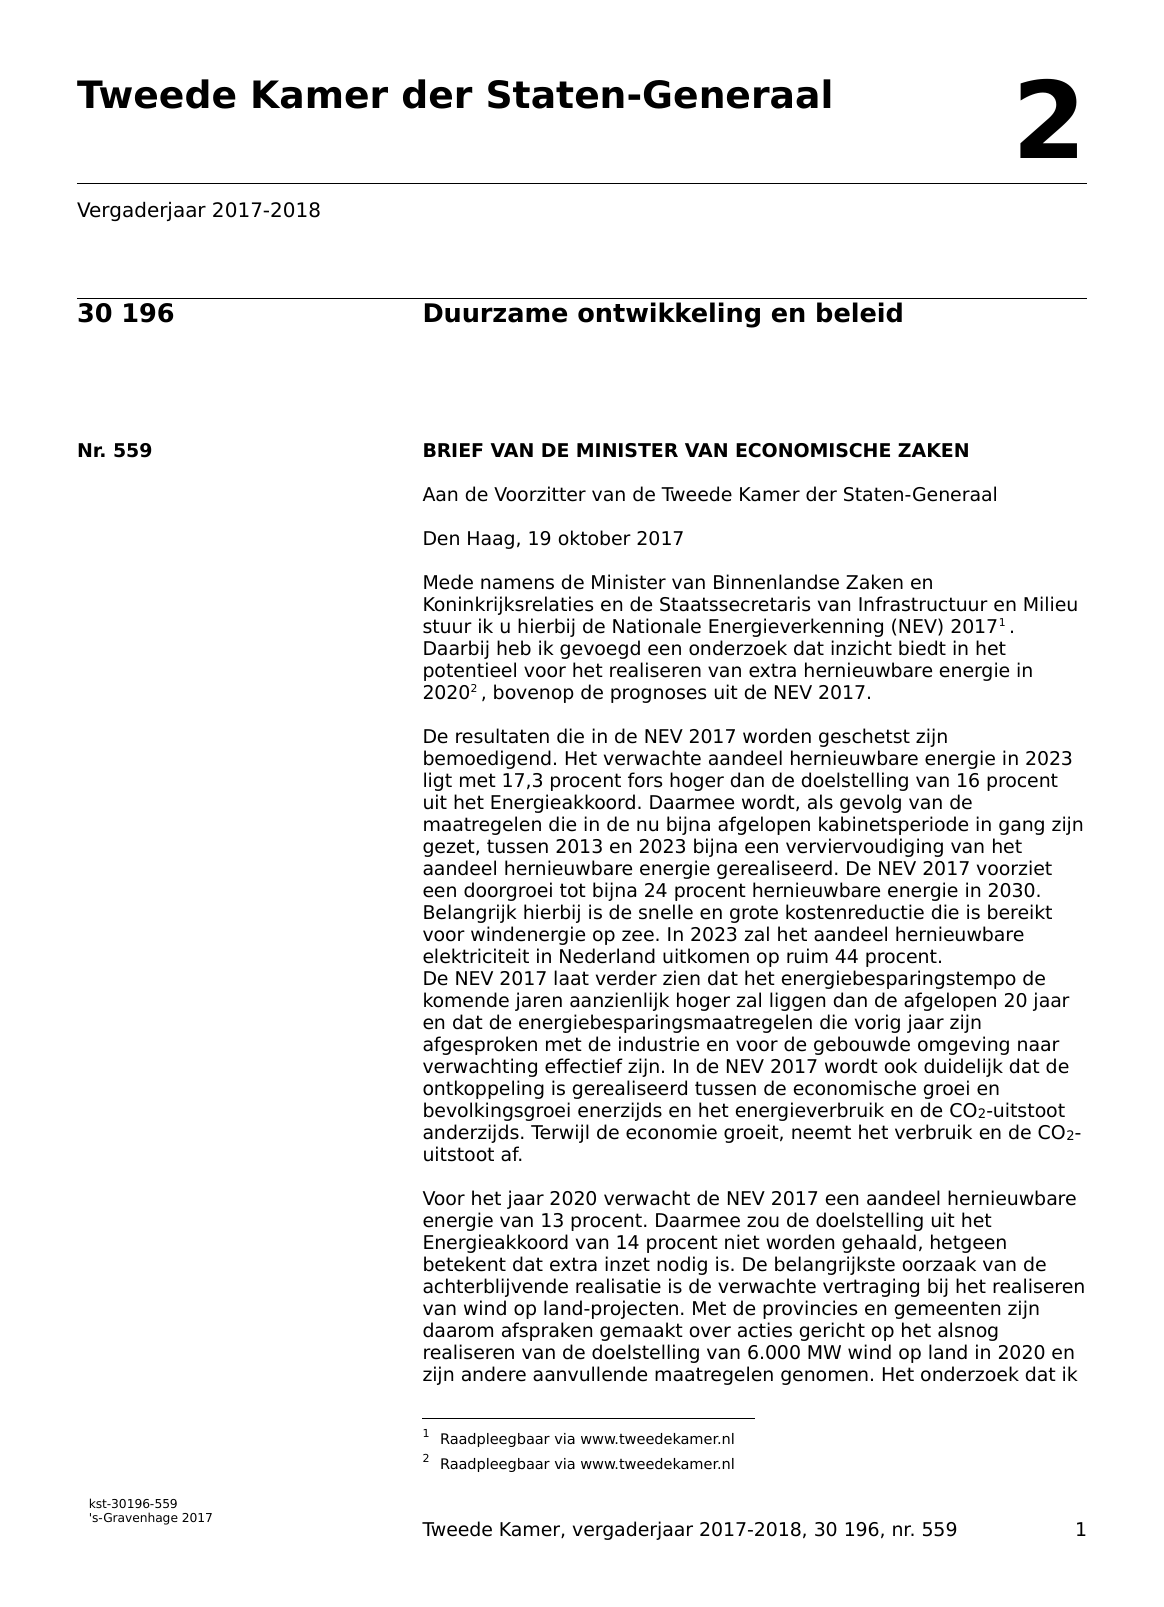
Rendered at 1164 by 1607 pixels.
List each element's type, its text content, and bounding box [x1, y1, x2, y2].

table_header 2 [886, 59, 1087, 183]
text kst-30196-559 [88, 1497, 323, 1511]
text Voor het jaar 2020 verwacht de NEV 2017 een aandeel hernieuwbare energie van 13 procent. Daarmee zou de doelstelling uit het Energieakkoord van 14 procent niet worden gehaald, hetgeen betekent dat extra inzet nodig is. De belangrijkste oorzaak van de achterblijvende realisatie is de verwachte vertraging bij het realiseren van wind op land-projecten. Met de provincies en gemeenten zijn daarom afspraken gemaakt over acties gericht op het alsnog realiseren van de doelstelling van 6.000 MW wind op land in 2020 en zijn andere aanvullende maatregelen genomen. Het onderzoek dat ik [422, 1188, 1087, 1386]
text 's-Gravenhage 2017 [88, 1511, 323, 1525]
text Belangrijk hierbij is de snelle en grote kostenreductie die is bereikt voor windenergie op zee. In 2023 zal het aandeel hernieuwbare elektriciteit in Nederland uitkomen op ruim 44 procent. [422, 902, 1087, 968]
text De resultaten die in de NEV 2017 worden geschetst zijn bemoedigend. Het verwachte aandeel hernieuwbare energie in 2023 ligt met 17,3 procent fors hoger dan de doelstelling van 16 procent uit het Energieakkoord. Daarmee wordt, als gevolg van de maatregelen die in de nu bijna afgelopen kabinetsperiode in gang zijn gezet, tussen 2013 en 2023 bijna een verviervoudiging van het aandeel hernieuwbare energie gerealiseerd. De NEV 2017 voorziet een doorgroei tot bijna 24 procent hernieuwbare energie in 2030. [422, 726, 1087, 902]
text De NEV 2017 laat verder zien dat het energiebesparingstempo de komende jaren aanzienlijk hoger zal liggen dan de afgelopen 20 jaar en dat de energiebesparingsmaatregelen die vorig jaar zijn afgesproken met de industrie en voor de gebouwde omgeving naar verwachting effectief zijn. In de NEV 2017 wordt ook duidelijk dat de ontkoppeling is gerealiseerd tussen de economische groei en bevolkingsgroei enerzijds en het energieverbruik en de CO2-uitstoot anderzijds. Terwijl de economie groeit, neemt het verbruik en de CO2-uitstoot af. [422, 968, 1087, 1166]
text Aan de Voorzitter van de Tweede Kamer der Staten-Generaal [422, 484, 1087, 506]
text Raadpleegbaar via www.tweedekamer.nl [422, 1452, 1087, 1474]
text Den Haag, 19 oktober 2017 [422, 528, 1087, 550]
subtitle 30 196 Duurzame ontwikkeling en beleid [77, 299, 1087, 329]
table_header Tweede Kamer der Staten-Generaal [77, 59, 886, 183]
subtitle Nr. 559 BRIEF VAN DE MINISTER VAN ECONOMISCHE ZAKEN [77, 440, 1087, 462]
text Mede namens de Minister van Binnenlandse Zaken en Koninkrijksrelaties en de Staatssecretaris van Infrastructuur en Milieu stuur ik u hierbij de Nationale Energieverkenning (NEV) 2017. Daarbij heb ik gevoegd een onderzoek dat inzicht biedt in het potentieel voor het realiseren van extra hernieuwbare energie in 2020, bovenop de prognoses uit de NEV 2017. [422, 572, 1087, 704]
text Raadpleegbaar via www.tweedekamer.nl [422, 1427, 1087, 1449]
table_cell Vergaderjaar 2017-2018 [77, 184, 1087, 298]
